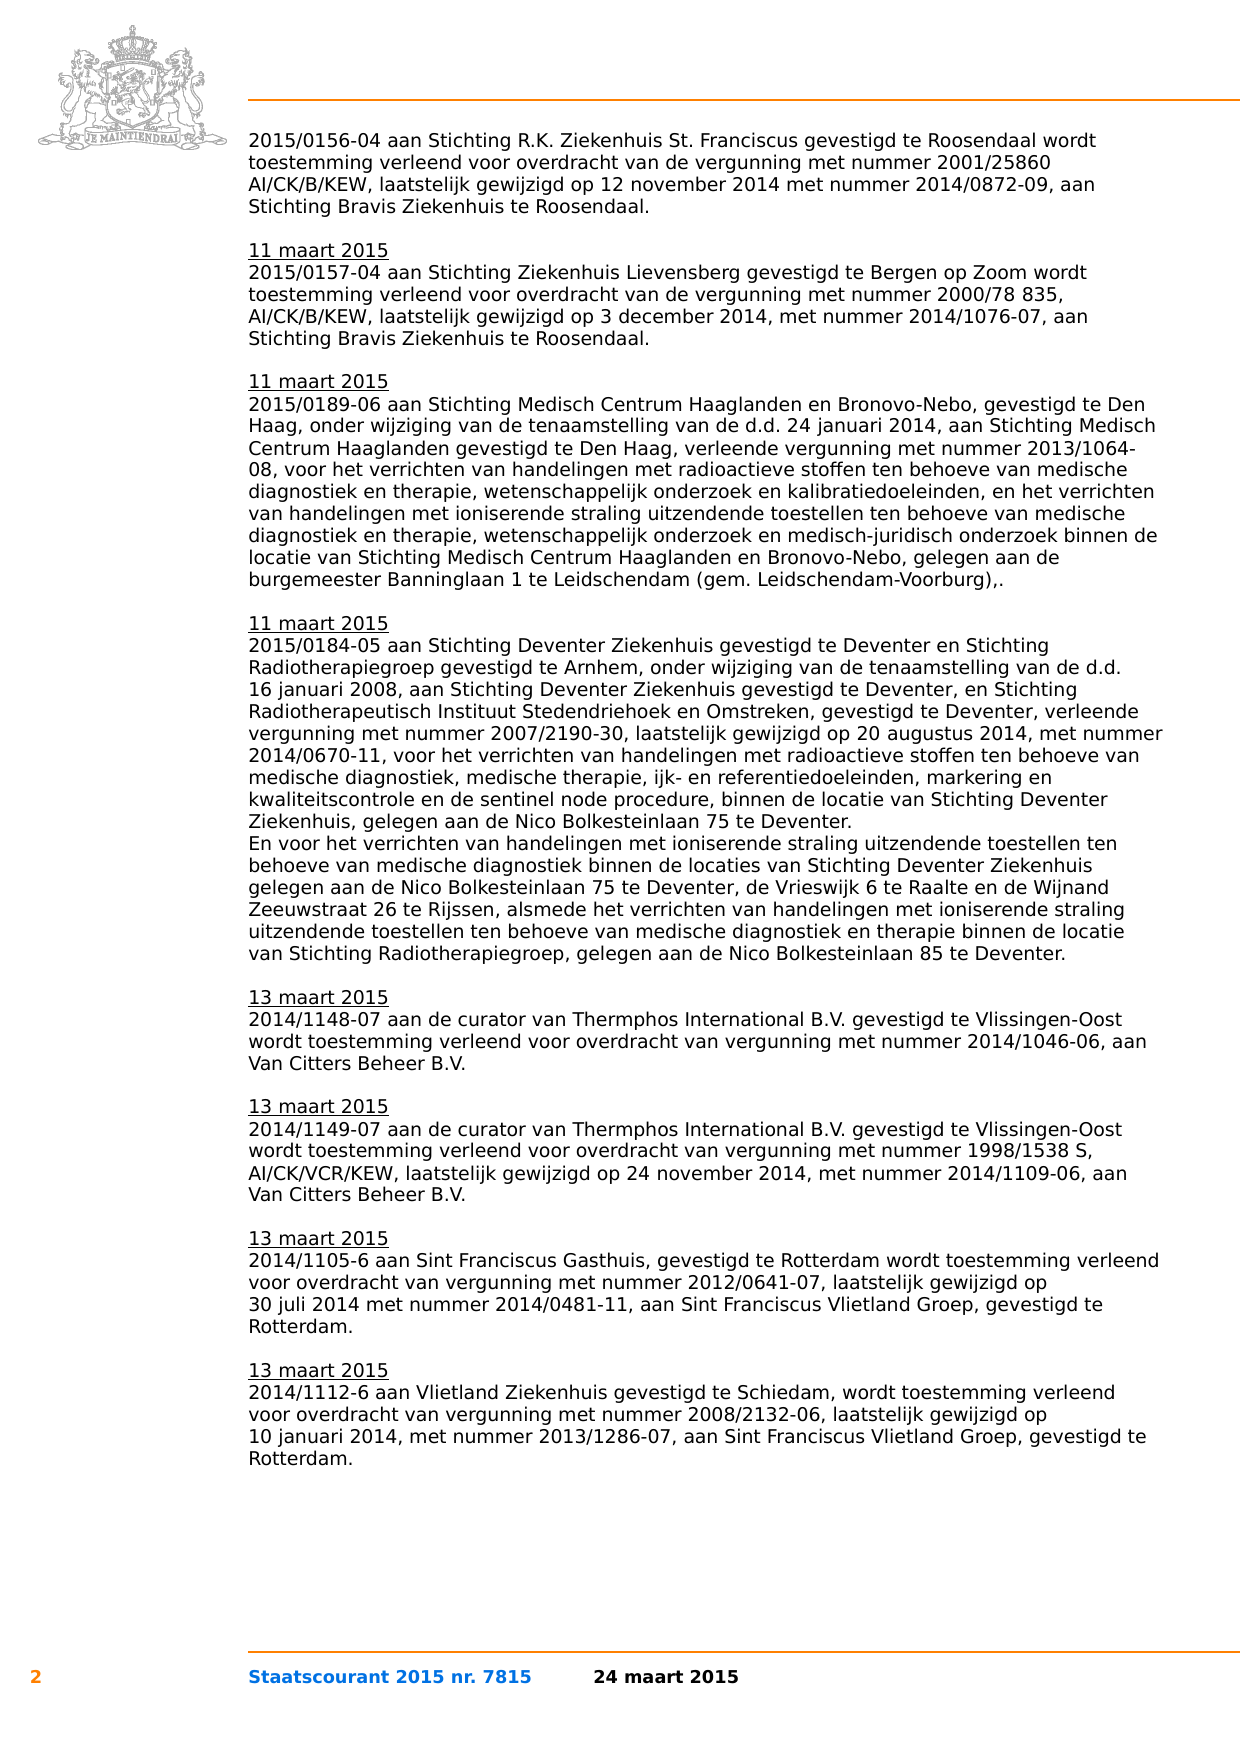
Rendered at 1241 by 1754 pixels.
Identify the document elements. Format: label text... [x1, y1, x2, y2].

text 2015/0189-06 aan Stichting Medisch Centrum Haaglanden en Bronovo-Nebo, gevestigd te Den Haag, onder wijziging van de tenaamstelling van de d.d. 24 januari 2014, aan Stichting Medisch Centrum Haaglanden gevestigd te Den Haag, verleende vergunning met nummer 2013/1064-08, voor het verrichten van handelingen met radioactieve stoffen ten behoeve van medische diagnostiek en therapie, wetenschappelijk onderzoek en kalibratiedoeleinden, en het verrichten van handelingen met ioniserende straling uitzendende toestellen ten behoeve van medische diagnostiek en therapie, wetenschappelijk onderzoek en medisch-juridisch onderzoek binnen de locatie van Stichting Medisch Centrum Haaglanden en Bronovo-Nebo, gelegen aan de burgemeester Banninglaan 1 te Leidschendam (gem. Leidschendam-Voorburg),. [248, 393, 1163, 591]
text 2015/0184-05 aan Stichting Deventer Ziekenhuis gevestigd te Deventer en Stichting Radiotherapiegroep gevestigd te Arnhem, onder wijziging van de tenaamstelling van de d.d. 16 januari 2008, aan Stichting Deventer Ziekenhuis gevestigd te Deventer, en Stichting Radiotherapeutisch Instituut Stedendriehoek en Omstreken, gevestigd te Deventer, verleende vergunning met nummer 2007/2190-30, laatstelijk gewijzigd op 20 augustus 2014, met nummer 2014/0670-11, voor het verrichten van handelingen met radioactieve stoffen ten behoeve van medische diagnostiek, medische therapie, ijk- en referentiedoeleinden, markering en kwaliteitscontrole en de sentinel node procedure, binnen de locatie van Stichting Deventer Ziekenhuis, gelegen aan de Nico Bolkesteinlaan 75 te Deventer. [248, 635, 1163, 833]
text 13 maart 2015 [248, 1228, 1163, 1250]
text 2014/1148-07 aan de curator van Thermphos International B.V. gevestigd te Vlissingen-Oost wordt toestemming verleend voor overdracht van vergunning met nummer 2014/1046-06, aan Van Citters Beheer B.V. [248, 1009, 1163, 1074]
text 10 januari 2014, met nummer 2013/1286-07, aan Sint Franciscus Vlietland Groep, gevestigd te Rotterdam. [248, 1426, 1163, 1470]
picture [38, 25, 227, 150]
text 13 maart 2015 [248, 987, 1163, 1009]
text 13 maart 2015 [248, 1360, 1163, 1382]
text 30 juli 2014 met nummer 2014/0481-11, aan Sint Franciscus Vlietland Groep, gevestigd te Rotterdam. [248, 1294, 1163, 1338]
text 11 maart 2015 [248, 613, 1163, 635]
text 2015/0156-04 aan Stichting R.K. Ziekenhuis St. Franciscus gevestigd te Roosendaal wordt toestemming verleend voor overdracht van de vergunning met nummer 2001/25860 AI/CK/B/KEW, laatstelijk gewijzigd op 12 november 2014 met nummer 2014/0872-09, aan Stichting Bravis Ziekenhuis te Roosendaal. [248, 130, 1163, 218]
text 11 maart 2015 [248, 371, 1163, 393]
text 2014/1105-6 aan Sint Franciscus Gasthuis, gevestigd te Rotterdam wordt toestemming verleend voor overdracht van vergunning met nummer 2012/0641-07, laatstelijk gewijzigd op [248, 1250, 1163, 1294]
text 2014/1112-6 aan Vlietland Ziekenhuis gevestigd te Schiedam, wordt toestemming verleend voor overdracht van vergunning met nummer 2008/2132-06, laatstelijk gewijzigd op [248, 1382, 1163, 1426]
text 11 maart 2015 [248, 240, 1163, 262]
text En voor het verrichten van handelingen met ioniserende straling uitzendende toestellen ten behoeve van medische diagnostiek binnen de locaties van Stichting Deventer Ziekenhuis gelegen aan de Nico Bolkesteinlaan 75 te Deventer, de Vrieswijk 6 te Raalte en de Wijnand Zeeuwstraat 26 te Rijssen, alsmede het verrichten van handelingen met ioniserende straling uitzendende toestellen ten behoeve van medische diagnostiek en therapie binnen de locatie van Stichting Radiotherapiegroep, gelegen aan de Nico Bolkesteinlaan 85 te Deventer. [248, 833, 1163, 965]
text 13 maart 2015 [248, 1096, 1163, 1118]
text 2015/0157-04 aan Stichting Ziekenhuis Lievensberg gevestigd te Bergen op Zoom wordt toestemming verleend voor overdracht van de vergunning met nummer 2000/78 835, AI/CK/B/KEW, laatstelijk gewijzigd op 3 december 2014, met nummer 2014/1076-07, aan Stichting Bravis Ziekenhuis te Roosendaal. [248, 262, 1163, 349]
text 2014/1149-07 aan de curator van Thermphos International B.V. gevestigd te Vlissingen-Oost wordt toestemming verleend voor overdracht van vergunning met nummer 1998/1538 S, AI/CK/VCR/KEW, laatstelijk gewijzigd op 24 november 2014, met nummer 2014/1109-06, aan Van Citters Beheer B.V. [248, 1118, 1163, 1206]
